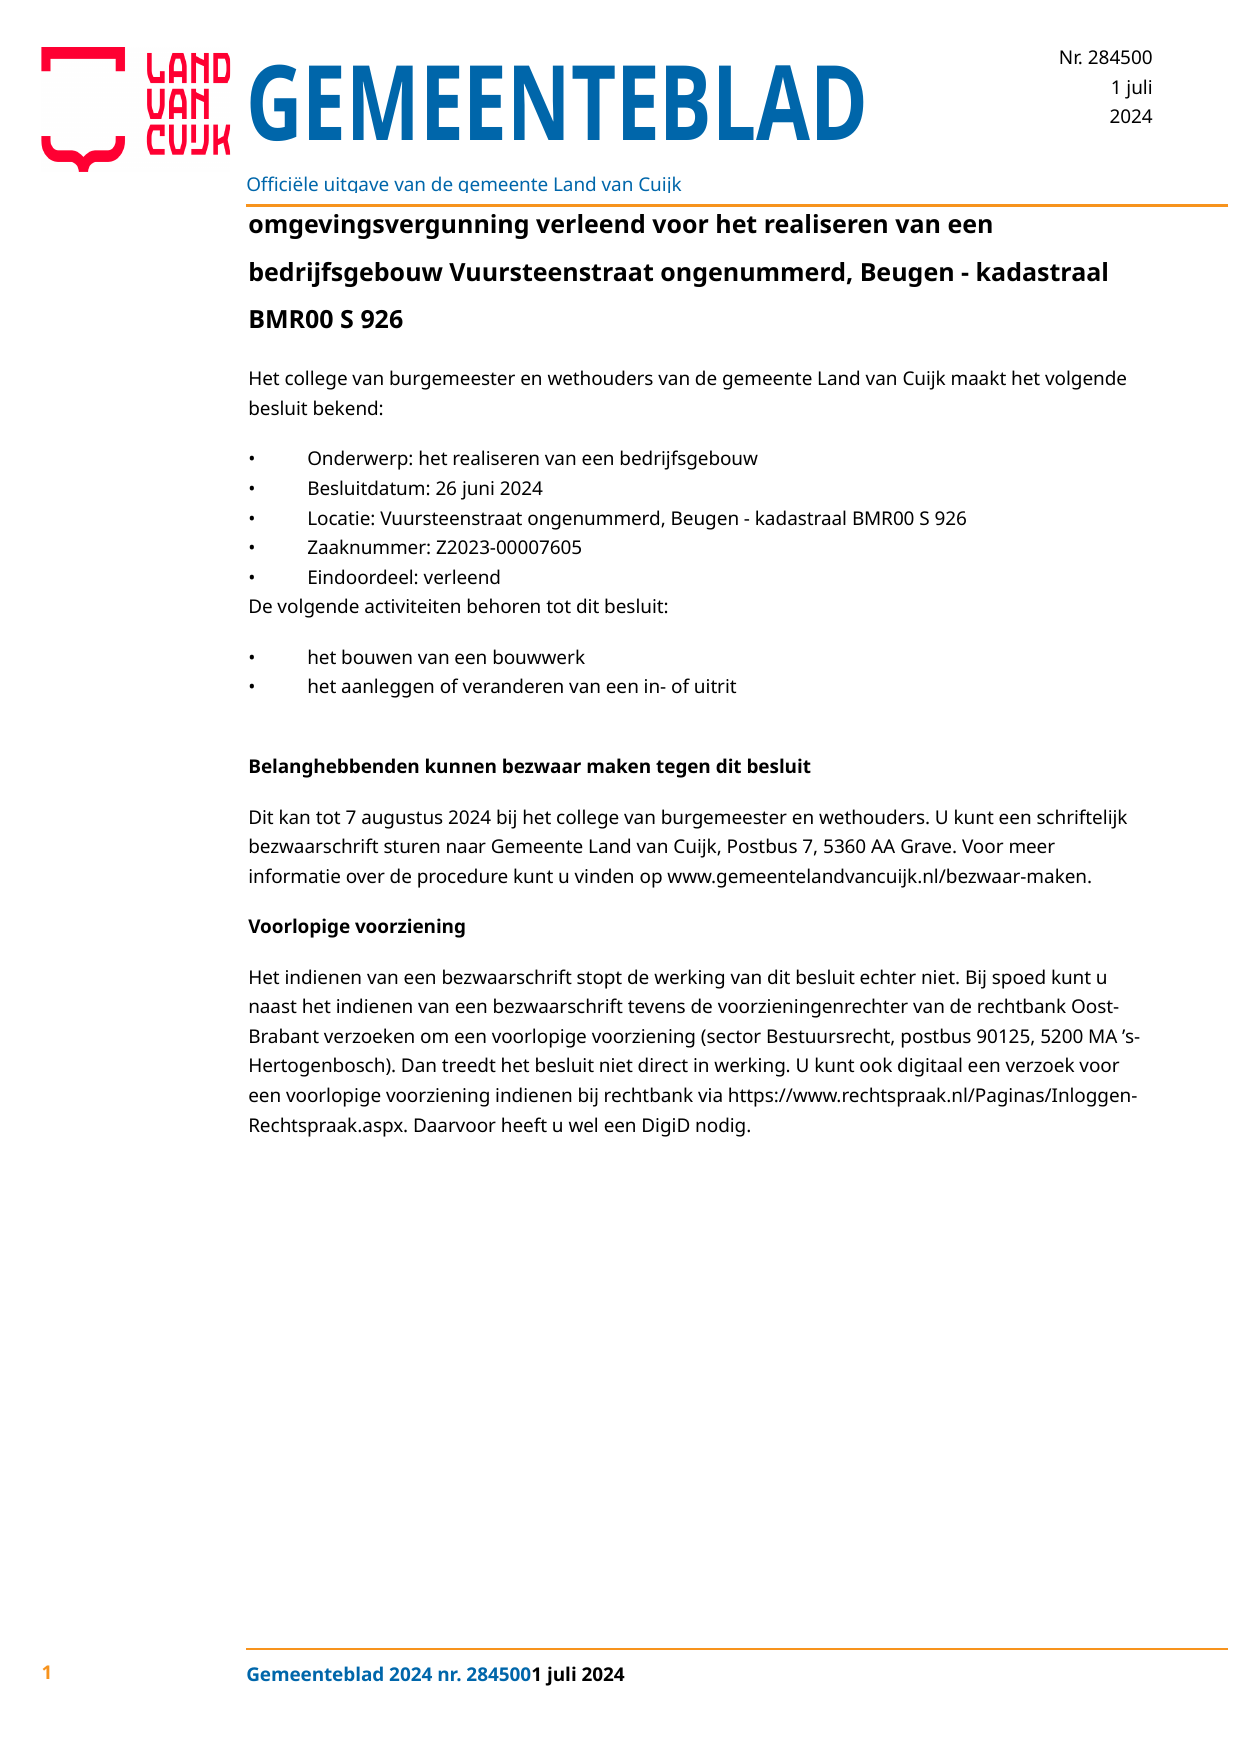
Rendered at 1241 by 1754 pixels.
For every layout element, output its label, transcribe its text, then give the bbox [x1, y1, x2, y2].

list Locatie: Vuursteenstraat ongenummerd, Beugen - kadastraal BMR00 S 926 [248, 505, 1152, 530]
text Belanghebbenden kunnen bezwaar maken tegen dit besluit [248, 753, 1152, 779]
text omgevingsvergunning verleend voor het realiseren van een bedrijfsgebouw Vuursteenstraat ongenummerd, Beugen - kadastraal BMR00 S 926 [248, 207, 1152, 336]
picture [41, 47, 231, 172]
list Zaaknummer: Z2023-00007605 [248, 534, 1152, 560]
list Besluitdatum: 26 juni 2024 [248, 475, 1152, 501]
text Het indienen van een bezwaarschrift stopt de werking van dit besluit echter niet. Bij spoed kunt u naast het indienen van een bezwaarschrift tevens de voorzieningenrechter van de rechtbank Oost-Brabant verzoeken om een voorlopige voorziening (sector Bestuursrecht, postbus 90125, 5200 MA ’s-Hertogenbosch). Dan treedt het besluit niet direct in werking. U kunt ook digitaal een verzoek voor een voorlopige voorziening indienen bij rechtbank via https://www.rechtspraak.nl/Paginas/Inloggen-Rechtspraak.aspx. Daarvoor heeft u wel een DigiD nodig. [248, 964, 1152, 1137]
text Het college van burgemeester en wethouders van de gemeente Land van Cuijk maakt het volgende besluit bekend: [248, 366, 1152, 421]
text Voorlopige voorziening [248, 913, 1152, 939]
text Dit kan tot 7 augustus 2024 bij het college van burgemeester en wethouders. U kunt een schriftelijk bezwaarschrift sturen naar Gemeente Land van Cuijk, Postbus 7, 5360 AA Grave. Voor meer informatie over de procedure kunt u vinden op www.gemeentelandvancuijk.nl/bezwaar-maken. [248, 804, 1152, 889]
list Onderwerp: het realiseren van een bedrijfsgebouw [248, 446, 1152, 471]
list het bouwen van een bouwwerk [248, 644, 1152, 669]
list Eindoordeel: verleend [248, 564, 1152, 589]
text De volgende activiteiten behoren tot dit besluit: [248, 593, 1152, 619]
list het aanleggen of veranderen van een in- of uitrit [248, 673, 1152, 699]
